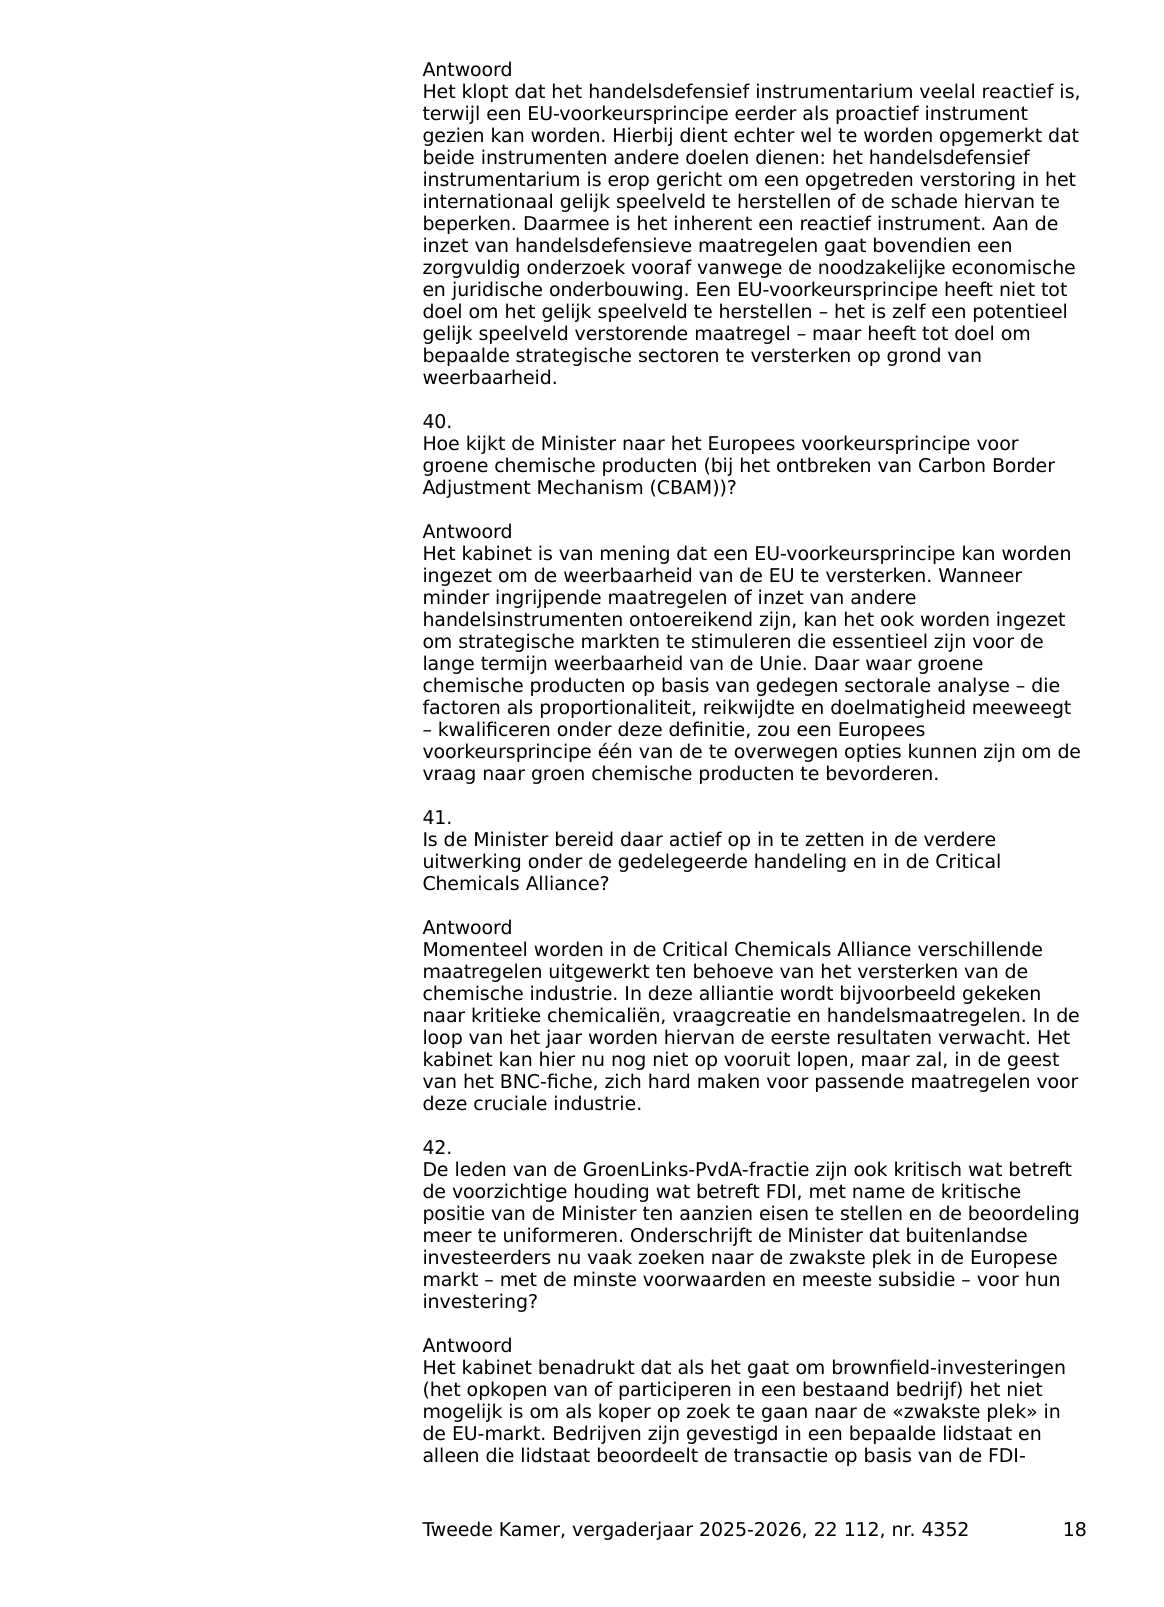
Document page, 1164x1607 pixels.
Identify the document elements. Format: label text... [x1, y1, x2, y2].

text Hoe kijkt de Minister naar het Europees voorkeursprincipe voor groene chemische producten (bij het ontbreken van Carbon Border Adjustment Mechanism (CBAM))? [422, 433, 1087, 499]
text Het kabinet is van mening dat een EU-voorkeursprincipe kan worden ingezet om de weerbaarheid van de EU te versterken. Wanneer minder ingrijpende maatregelen of inzet van andere handelsinstrumenten ontoereikend zijn, kan het ook worden ingezet om strategische markten te stimuleren die essentieel zijn voor de lange termijn weerbaarheid van de Unie. Daar waar groene chemische producten op basis van gedegen sectorale analyse – die factoren als proportionaliteit, reikwijdte en doelmatigheid meeweegt – kwalificeren onder deze definitie, zou een Europees voorkeursprincipe één van de te overwegen opties kunnen zijn om de vraag naar groen chemische producten te bevorderen. [422, 543, 1087, 785]
text Antwoord [422, 1335, 1087, 1357]
text Is de Minister bereid daar actief op in te zetten in de verdere uitwerking onder de gedelegeerde handeling en in de Critical Chemicals Alliance? [422, 829, 1087, 895]
text Antwoord [422, 59, 1087, 81]
text Het kabinet benadrukt dat als het gaat om brownfield-investeringen (het opkopen van of participeren in een bestaand bedrijf) het niet mogelijk is om als koper op zoek te gaan naar de «zwakste plek» in de EU-markt. Bedrijven zijn gevestigd in een bepaalde lidstaat en alleen die lidstaat beoordeelt de transactie op basis van de FDI- [422, 1357, 1087, 1467]
text De leden van de GroenLinks-PvdA-fractie zijn ook kritisch wat betreft de voorzichtige houding wat betreft FDI, met name de kritische positie van de Minister ten aanzien eisen te stellen en de beoordeling meer te uniformeren. Onderschrijft de Minister dat buitenlandse investeerders nu vaak zoeken naar de zwakste plek in de Europese markt – met de minste voorwaarden en meeste subsidie – voor hun investering? [422, 1159, 1087, 1313]
text 41. [422, 807, 1087, 829]
text Het klopt dat het handelsdefensief instrumentarium veelal reactief is, terwijl een EU-voorkeursprincipe eerder als proactief instrument gezien kan worden. Hierbij dient echter wel te worden opgemerkt dat beide instrumenten andere doelen dienen: het handelsdefensief instrumentarium is erop gericht om een opgetreden verstoring in het internationaal gelijk speelveld te herstellen of de schade hiervan te beperken. Daarmee is het inherent een reactief instrument. Aan de inzet van handelsdefensieve maatregelen gaat bovendien een zorgvuldig onderzoek vooraf vanwege de noodzakelijke economische en juridische onderbouwing. Een EU-voorkeursprincipe heeft niet tot doel om het gelijk speelveld te herstellen – het is zelf een potentieel gelijk speelveld verstorende maatregel – maar heeft tot doel om bepaalde strategische sectoren te versterken op grond van weerbaarheid. [422, 81, 1087, 389]
text 40. [422, 411, 1087, 433]
text 42. [422, 1137, 1087, 1159]
text Antwoord [422, 917, 1087, 939]
text Antwoord [422, 521, 1087, 543]
text Momenteel worden in de Critical Chemicals Alliance verschillende maatregelen uitgewerkt ten behoeve van het versterken van de chemische industrie. In deze alliantie wordt bijvoorbeeld gekeken naar kritieke chemicaliën, vraagcreatie en handelsmaatregelen. In de loop van het jaar worden hiervan de eerste resultaten verwacht. Het kabinet kan hier nu nog niet op vooruit lopen, maar zal, in de geest van het BNC-fiche, zich hard maken voor passende maatregelen voor deze cruciale industrie. [422, 939, 1087, 1115]
